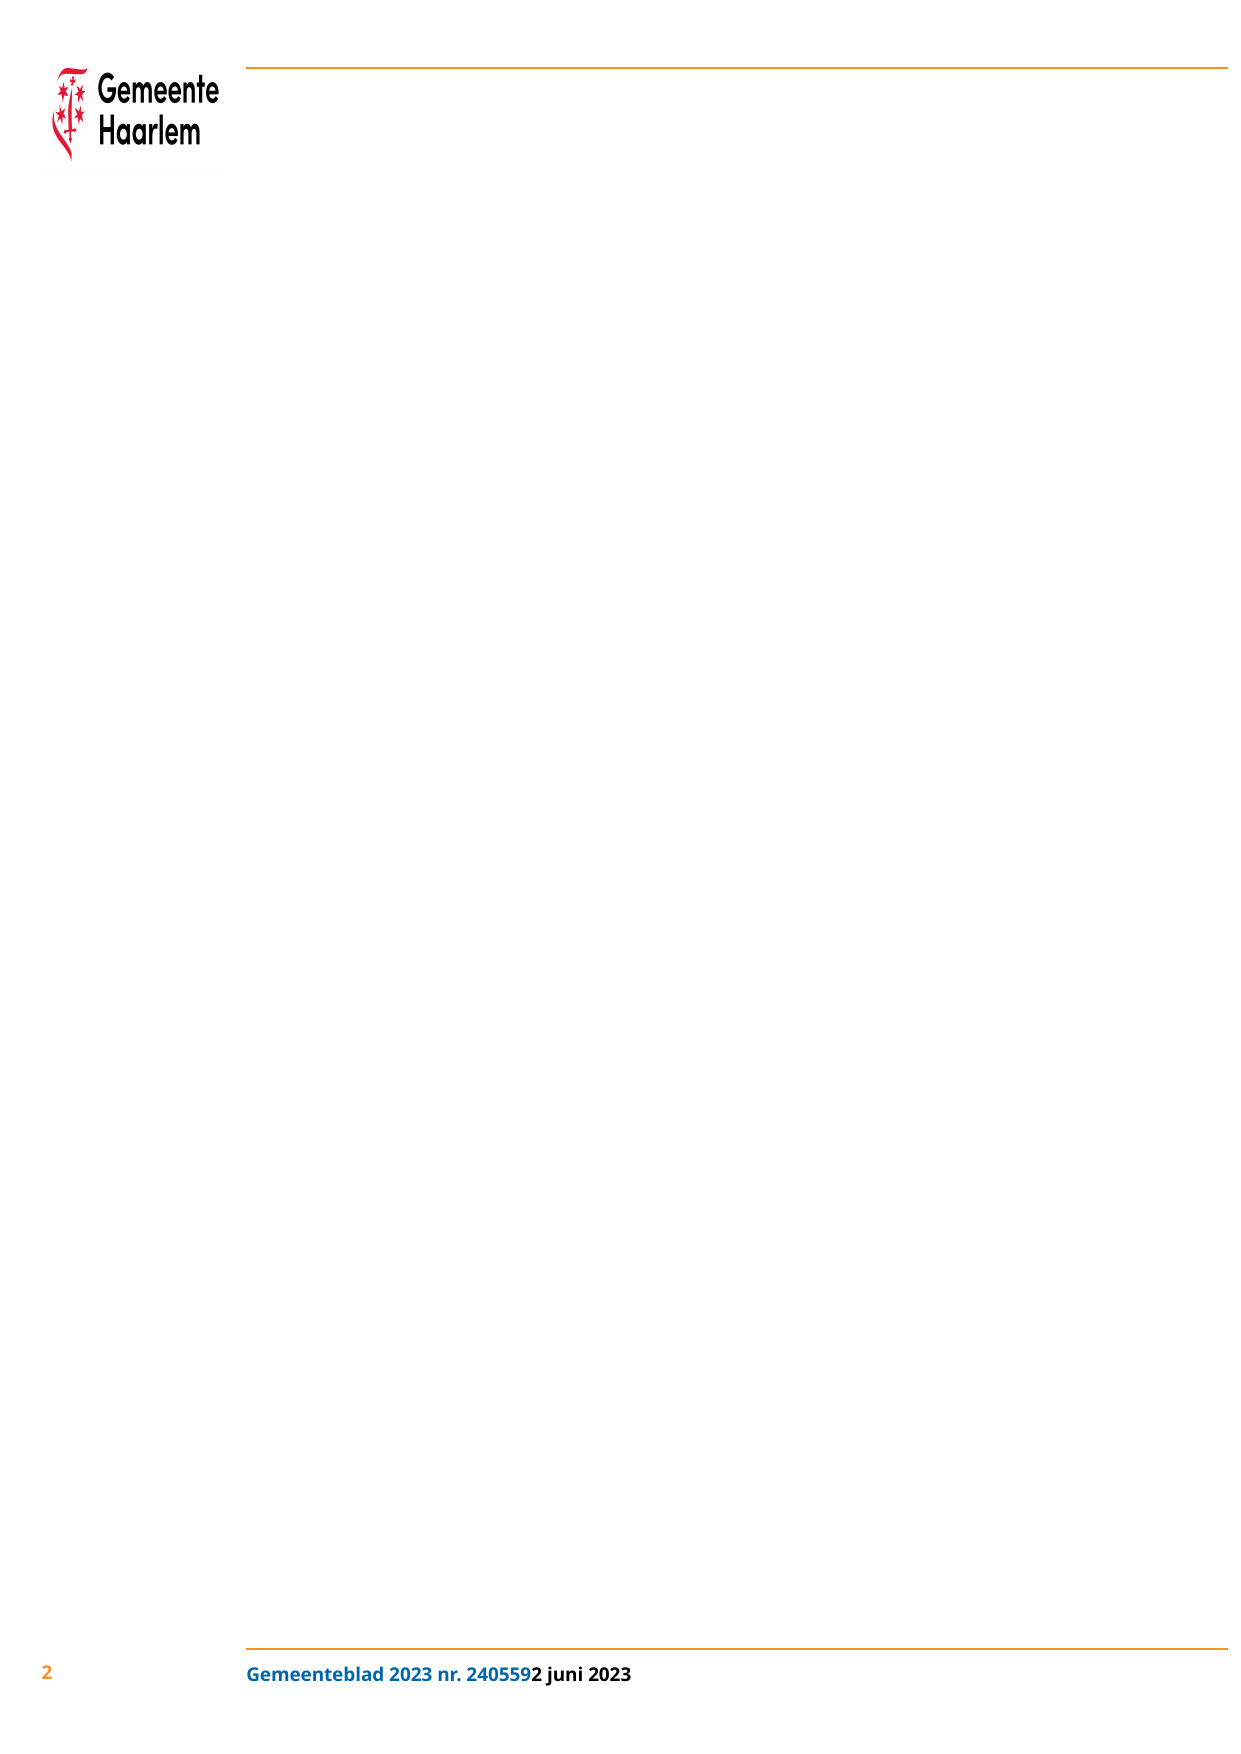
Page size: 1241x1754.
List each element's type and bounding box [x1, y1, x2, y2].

picture [41, 47, 231, 172]
